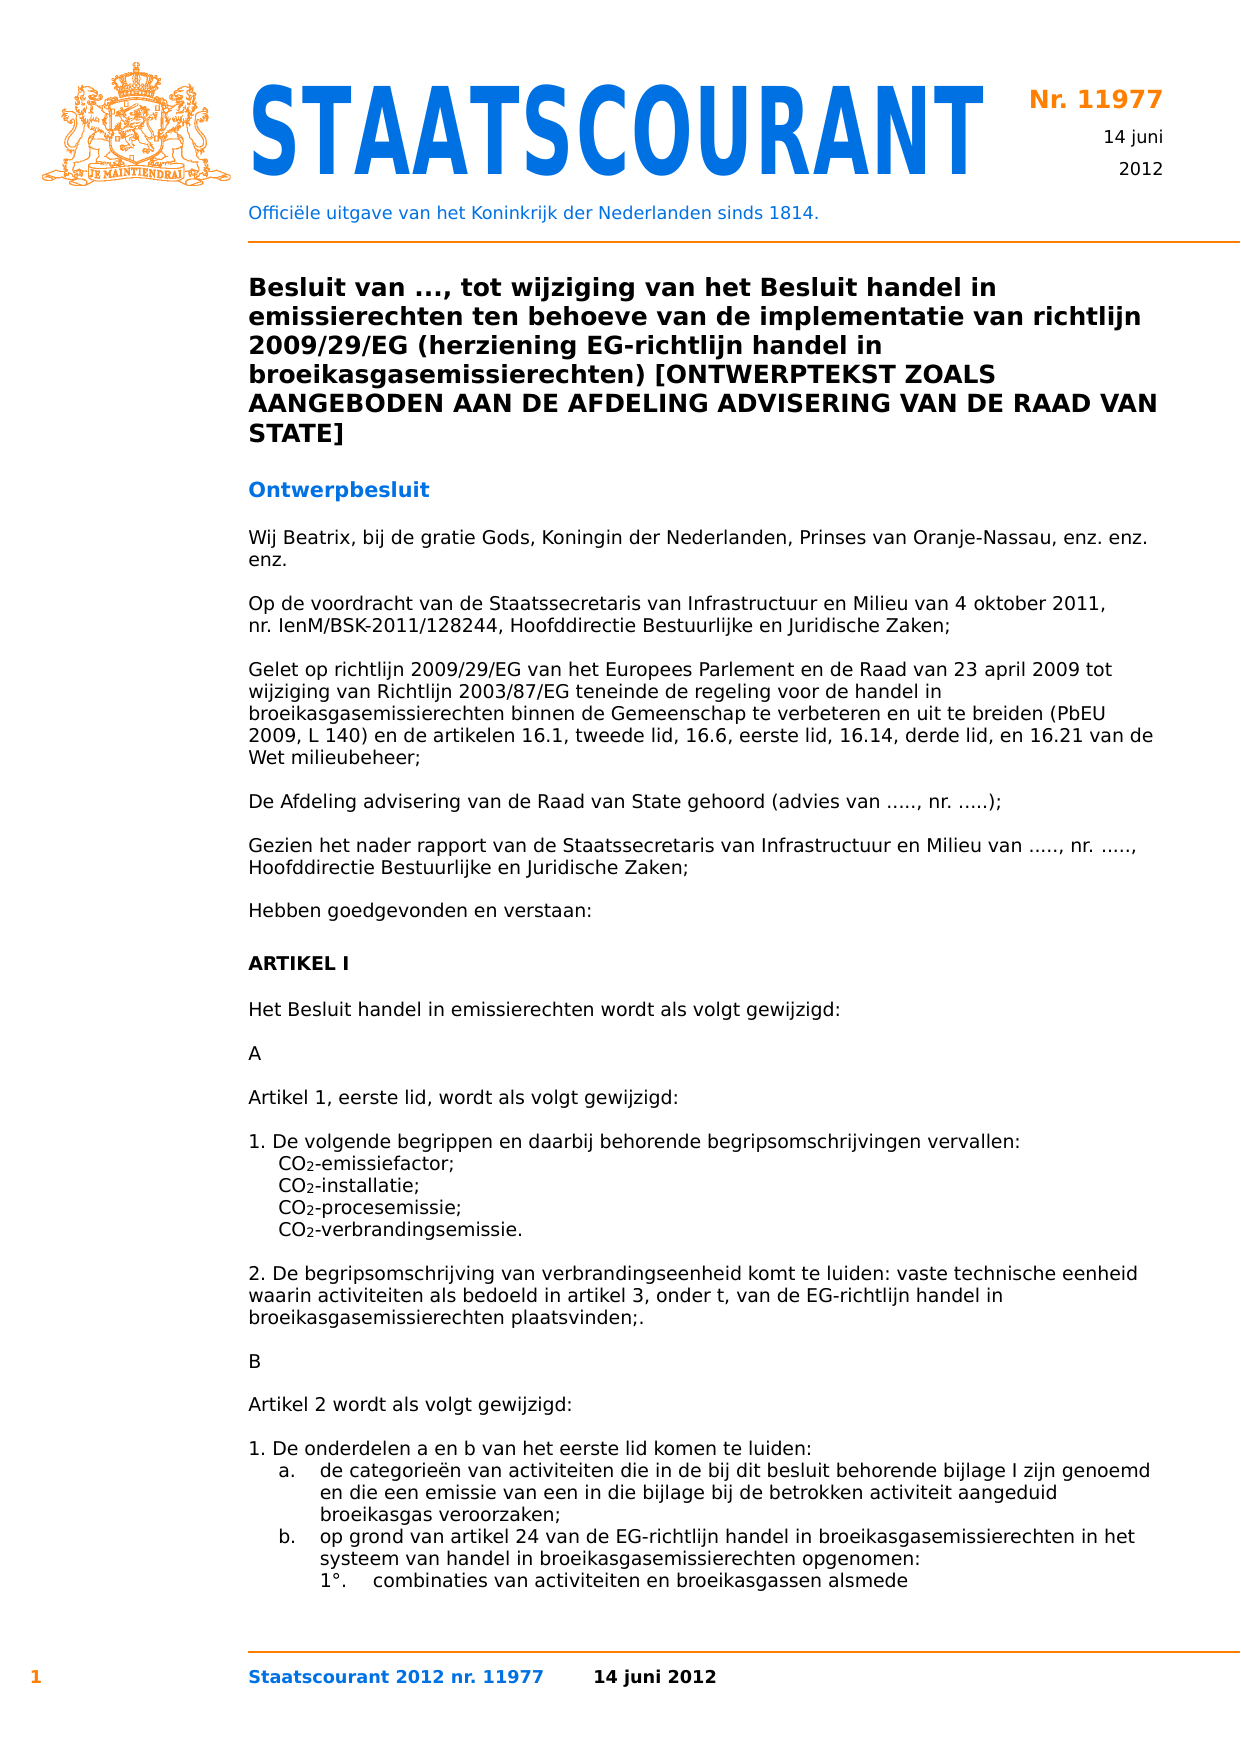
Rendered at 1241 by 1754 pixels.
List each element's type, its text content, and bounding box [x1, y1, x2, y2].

text Hebben goedgevonden en verstaan: [248, 900, 1163, 922]
text 1°. combinaties van activiteiten en broeikasgassen alsmede [319, 1570, 1163, 1592]
table_cell 14 juni [998, 121, 1240, 153]
subtitle Ontwerpbesluit [248, 478, 1163, 502]
table_header STAATSCOURANT [248, 62, 998, 203]
text A [248, 1043, 1163, 1065]
text CO2-installatie; [278, 1175, 1163, 1197]
text CO2-verbrandingsemissie. [278, 1219, 1163, 1241]
text B [248, 1351, 1163, 1372]
text 1. De onderdelen a en b van het eerste lid komen te luiden: [248, 1438, 1163, 1460]
text 1. De volgende begrippen en daarbij behorende begripsomschrijvingen vervallen: [248, 1131, 1163, 1153]
picture [41, 62, 231, 186]
table_header Nr. 11977 [998, 62, 1240, 121]
table_cell 2012 [998, 153, 1240, 203]
subtitle Besluit van ..., tot wijziging van het Besluit handel in emissierechten ten behoeve van de implementatie van richtlijn 2009/29/EG (herziening EG-richtlijn handel in broeikasgasemissierechten) [ONTWERPTEKST ZOALS AANGEBODEN AAN DE AFDELING ADVISERING VAN DE RAAD VAN STATE] [248, 273, 1163, 448]
text De Afdeling advisering van de Raad van State gehoord (advies van ....., nr. .....); [248, 791, 1163, 813]
subtitle ARTIKEL I [248, 952, 1163, 974]
text Artikel 1, eerste lid, wordt als volgt gewijzigd: [248, 1087, 1163, 1109]
text CO2-emissiefactor; [278, 1153, 1163, 1175]
text Het Besluit handel in emissierechten wordt als volgt gewijzigd: [248, 999, 1163, 1021]
text Gelet op richtlijn 2009/29/EG van het Europees Parlement en de Raad van 23 april 2009 tot wijziging van Richtlijn 2003/87/EG teneinde de regeling voor de handel in broeikasgasemissierechten binnen de Gemeenschap te verbeteren en uit te breiden (PbEU 2009, L 140) en de artikelen 16.1, tweede lid, 16.6, eerste lid, 16.14, derde lid, en 16.21 van de Wet milieubeheer; [248, 659, 1163, 769]
text 2. De begripsomschrijving van verbrandingseenheid komt te luiden: vaste technische eenheid waarin activiteiten als bedoeld in artikel 3, onder t, van de EG-richtlijn handel in broeikasgasemissierechten plaatsvinden;. [248, 1263, 1163, 1329]
text Op de voordracht van de Staatssecretaris van Infrastructuur en Milieu van 4 oktober 2011, nr. IenM/BSK-2011/128244, Hoofddirectie Bestuurlijke en Juridische Zaken; [248, 593, 1163, 637]
table_header [25, 62, 248, 241]
text a. de categorieën van activiteiten die in de bij dit besluit behorende bijlage I zijn genoemd en die een emissie van een in die bijlage bij de betrokken activiteit aangeduid broeikasgas veroorzaken; [278, 1460, 1163, 1526]
text CO2-procesemissie; [278, 1197, 1163, 1219]
text Artikel 2 wordt als volgt gewijzigd: [248, 1394, 1163, 1416]
text Wij Beatrix, bij de gratie Gods, Koningin der Nederlanden, Prinses van Oranje-Nassau, enz. enz. enz. [248, 527, 1163, 571]
text b. op grond van artikel 24 van de EG-richtlijn handel in broeikasgasemissierechten in het systeem van handel in broeikasgasemissierechten opgenomen: [278, 1526, 1163, 1570]
table_cell Officiële uitgave van het Koninkrijk der Nederlanden sinds 1814. [248, 203, 1240, 241]
text Gezien het nader rapport van de Staatssecretaris van Infrastructuur en Milieu van ....., nr. ....., Hoofddirectie Bestuurlijke en Juridische Zaken; [248, 834, 1163, 878]
